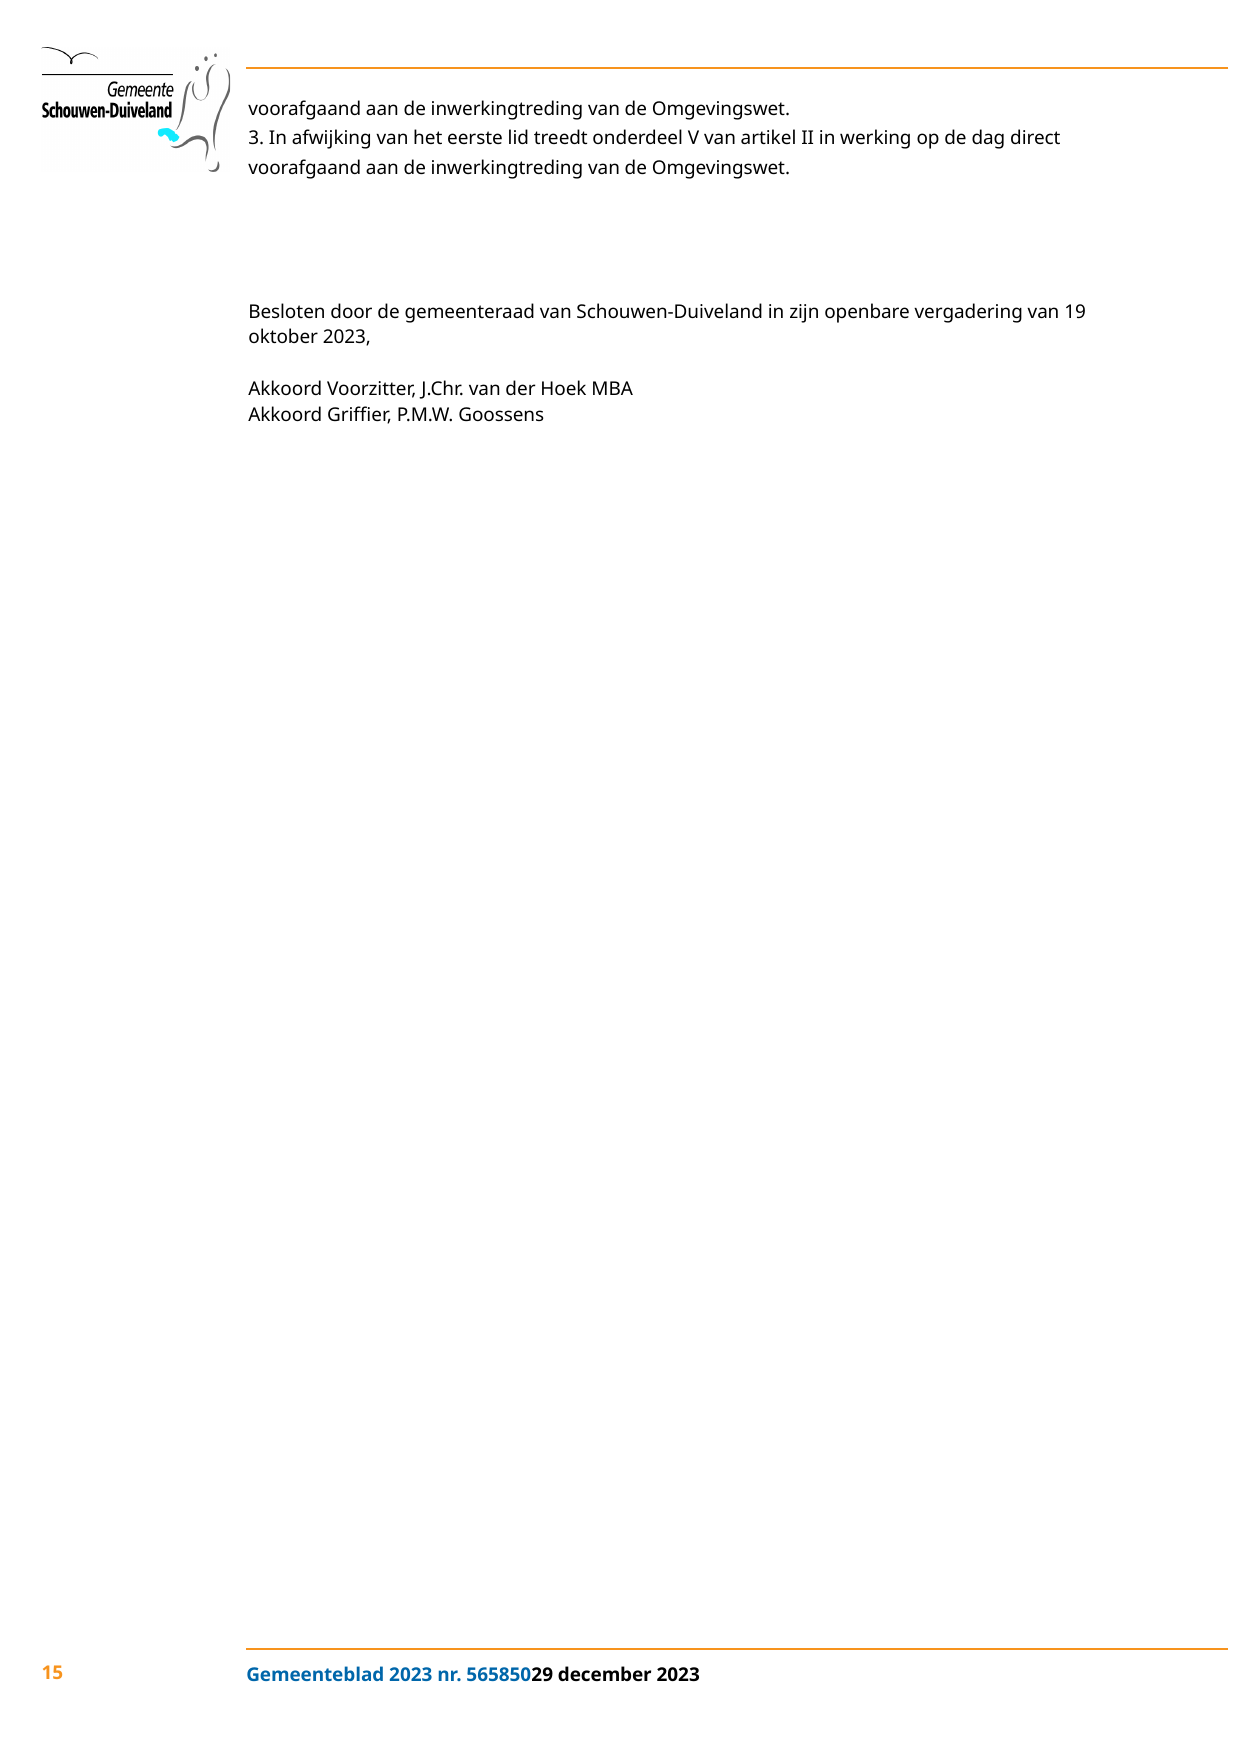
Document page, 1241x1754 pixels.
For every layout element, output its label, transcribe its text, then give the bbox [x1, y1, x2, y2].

text 3. In afwijking van het eerste lid treedt onderdeel V van artikel II in werking op de dag direct voorafgaand aan de inwerkingtreding van de Omgevingswet. [248, 124, 1152, 180]
text Akkoord Voorzitter, J.Chr. van der Hoek MBA [248, 375, 1152, 401]
picture [41, 47, 231, 172]
text voorafgaand aan de inwerkingtreding van de Omgevingswet. [248, 95, 1152, 121]
text Akkoord Griffier, P.M.W. Goossens [248, 401, 1152, 427]
text Besloten door de gemeenteraad van Schouwen-Duiveland in zijn openbare vergadering van 19 oktober 2023, [248, 298, 1152, 349]
